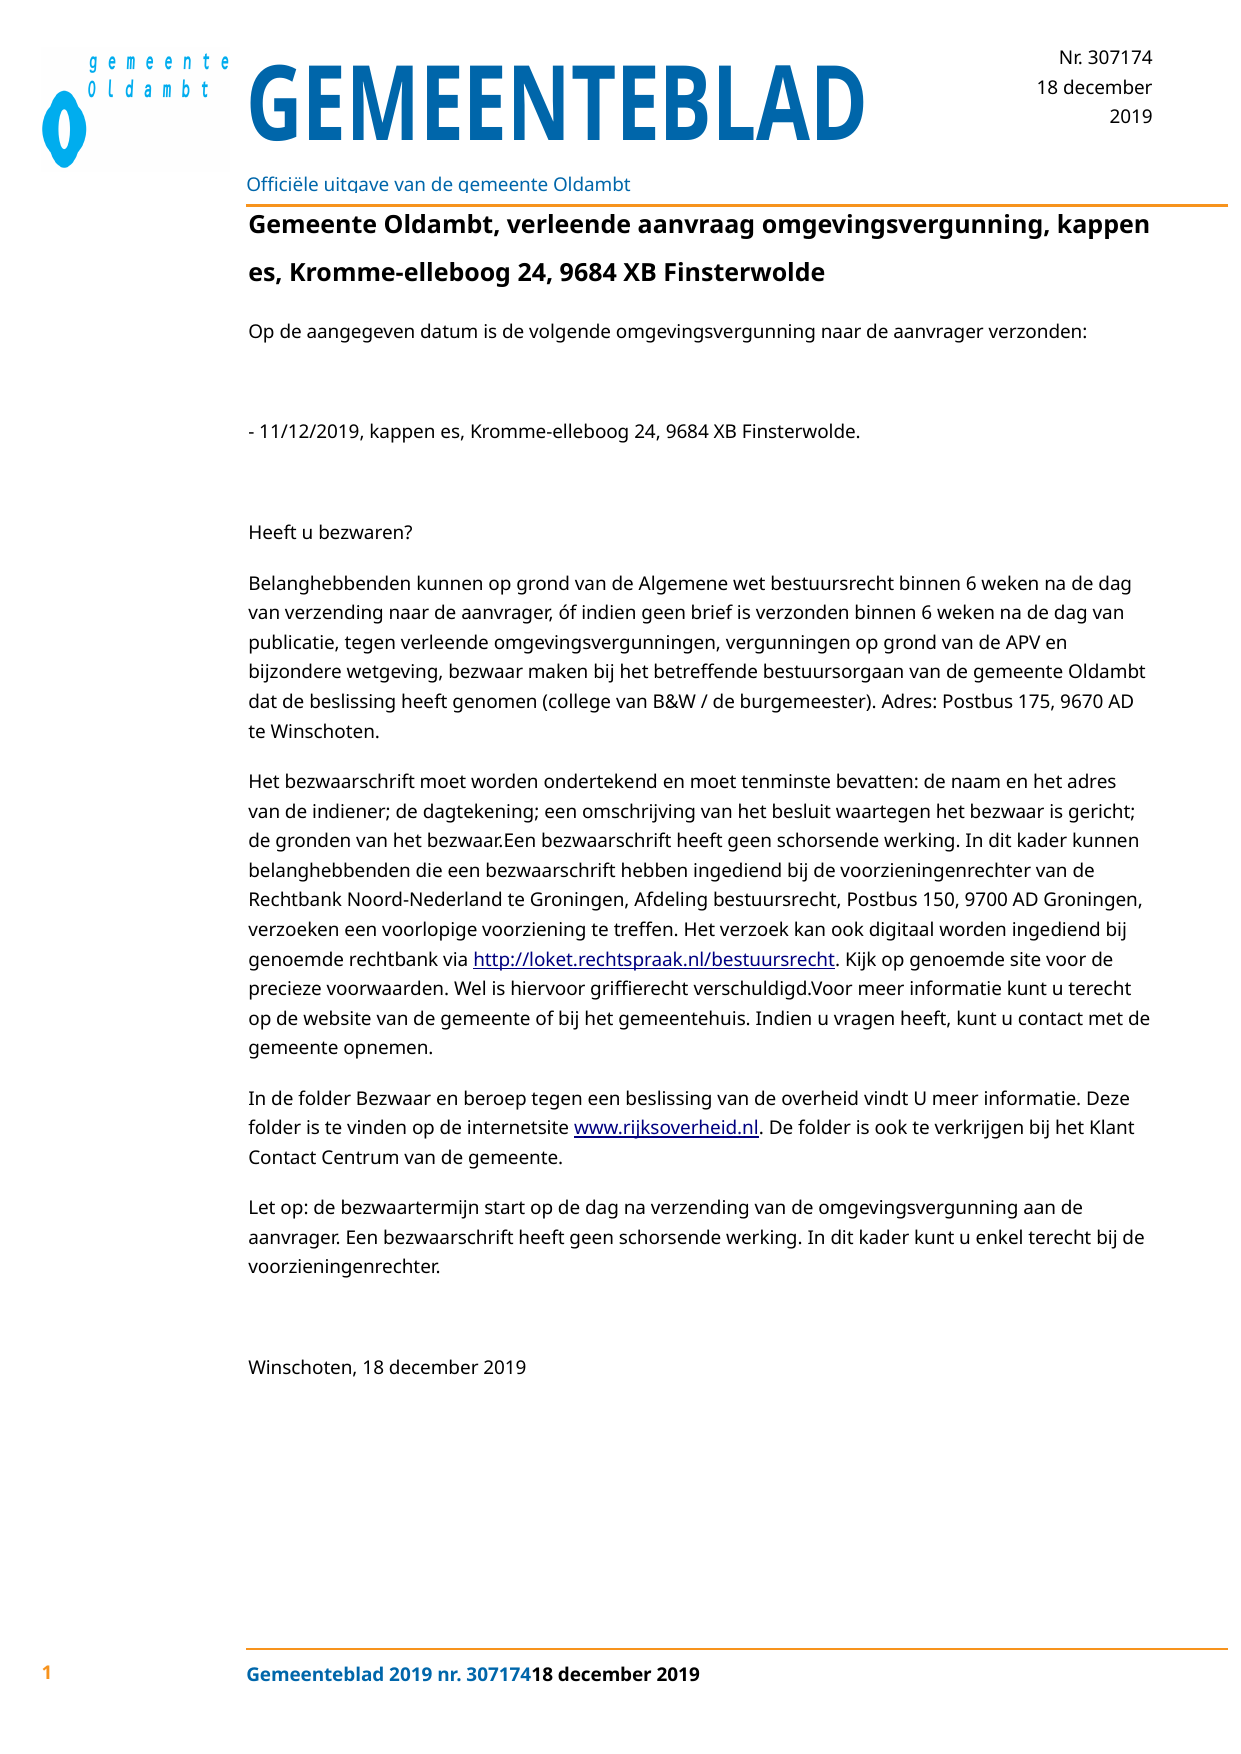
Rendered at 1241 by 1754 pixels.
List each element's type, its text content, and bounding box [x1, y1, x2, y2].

picture [41, 47, 231, 172]
text Het bezwaarschrift moet worden ondertekend en moet tenminste bevatten: de naam en het adres van de indiener; de dagtekening; een omschrijving van het besluit waartegen het bezwaar is gericht; de gronden van het bezwaar.Een bezwaarschrift heeft geen schorsende werking. In dit kader kunnen belanghebbenden die een bezwaarschrift hebben ingediend bij de voorzieningenrechter van de Rechtbank Noord-Nederland te Groningen, Afdeling bestuursrecht, Postbus 150, 9700 AD Groningen, verzoeken een voorlopige voorziening te treffen. Het verzoek kan ook digitaal worden ingediend bij genoemde rechtbank via http://loket.rechtspraak.nl/bestuursrecht. Kijk op genoemde site voor de precieze voorwaarden. Wel is hiervoor griffierecht verschuldigd.Voor meer informatie kunt u terecht op de website van de gemeente of bij het gemeentehuis. Indien u vragen heeft, kunt u contact met de gemeente opnemen. [248, 768, 1152, 1060]
text - 11/12/2019, kappen es, Kromme-elleboog 24, 9684 XB Finsterwolde. [248, 419, 1152, 444]
text Heeft u bezwaren? [248, 519, 1152, 545]
text In de folder Bezwaar en beroep tegen een beslissing van de overheid vindt U meer informatie. Deze folder is te vinden op de internetsite www.rijksoverheid.nl. De folder is ook te verkrijgen bij het Klant Contact Centrum van de gemeente. [248, 1085, 1152, 1170]
text Let op: de bezwaartermijn start op de dag na verzending van de omgevingsvergunning aan de aanvrager. Een bezwaarschrift heeft geen schorsende werking. In dit kader kunt u enkel terecht bij de voorzieningenrechter. [248, 1194, 1152, 1279]
text Belanghebbenden kunnen op grond van de Algemene wet bestuursrecht binnen 6 weken na de dag van verzending naar de aanvrager, óf indien geen brief is verzonden binnen 6 weken na de dag van publicatie, tegen verleende omgevingsvergunningen, vergunningen op grond van de APV en bijzondere wetgeving, bezwaar maken bij het betreffende bestuursorgaan van de gemeente Oldambt dat de beslissing heeft genomen (college van B&W / de burgemeester). Adres: Postbus 175, 9670 AD te Winschoten. [248, 570, 1152, 744]
text Op de aangegeven datum is de volgende omgevingsvergunning naar de aanvrager verzonden: [248, 318, 1152, 344]
text Winschoten, 18 december 2019 [248, 1354, 1152, 1380]
text Gemeente Oldambt, verleende aanvraag omgevingsvergunning, kappen es, Kromme-elleboog 24, 9684 XB Finsterwolde [248, 207, 1152, 288]
